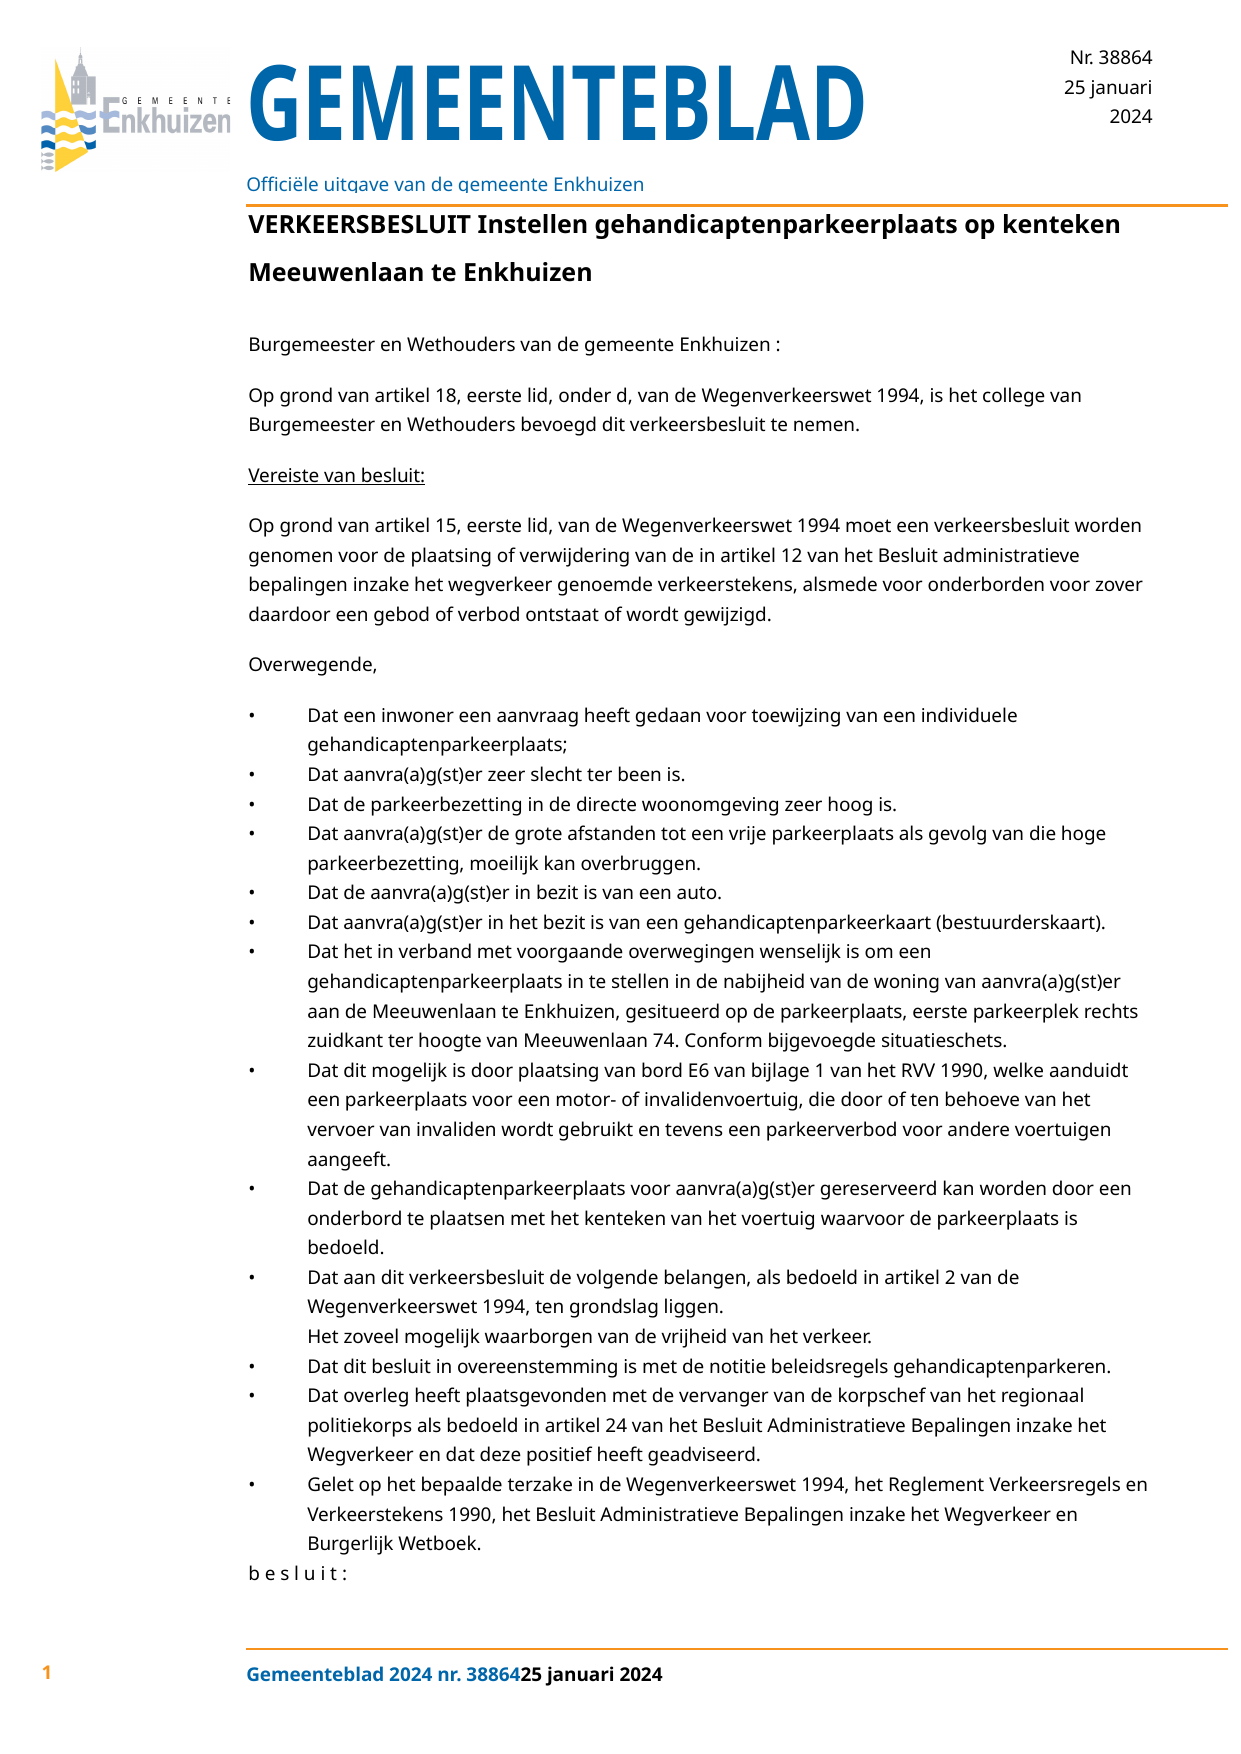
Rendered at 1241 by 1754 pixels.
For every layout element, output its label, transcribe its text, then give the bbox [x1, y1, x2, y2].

list Gelet op het bepaalde terzake in de Wegenverkeerswet 1994, het Reglement Verkeersregels en Verkeerstekens 1990, het Besluit Administratieve Bepalingen inzake het Wegverkeer en Burgerlijk Wetboek. [248, 1471, 1152, 1556]
list Dat aan dit verkeersbesluit de volgende belangen, als bedoeld in artikel 2 van de Wegenverkeerswet 1994, ten grondslag liggen. [248, 1264, 1152, 1319]
text Overwegende, [248, 652, 1152, 677]
picture [41, 47, 231, 172]
text Burgemeester en Wethouders van de gemeente Enkhuizen : [248, 332, 1152, 357]
list Dat een inwoner een aanvraag heeft gedaan voor toewijzing van een individuele gehandicaptenparkeerplaats; [248, 702, 1152, 757]
list Dat overleg heeft plaatsgevonden met de vervanger van de korpschef van het regionaal politiekorps als bedoeld in artikel 24 van het Besluit Administratieve Bepalingen inzake het Wegverkeer en dat deze positief heeft geadviseerd. [248, 1382, 1152, 1467]
text Vereiste van besluit: [248, 462, 1152, 488]
text b e s l u i t : [248, 1560, 1152, 1586]
text Op grond van artikel 18, eerste lid, onder d, van de Wegenverkeerswet 1994, is het college van Burgemeester en Wethouders bevoegd dit verkeersbesluit te nemen. [248, 382, 1152, 437]
list Het zoveel mogelijk waarborgen van de vrijheid van het verkeer. [248, 1323, 1152, 1349]
list Dat de parkeerbezetting in de directe woonomgeving zeer hoog is. [248, 791, 1152, 816]
list Dat aanvra(a)g(st)er de grote afstanden tot een vrije parkeerplaats als gevolg van die hoge parkeerbezetting, moeilijk kan overbruggen. [248, 820, 1152, 876]
list Dat dit besluit in overeenstemming is met de notitie beleidsregels gehandicaptenparkeren. [248, 1353, 1152, 1378]
list Dat dit mogelijk is door plaatsing van bord E6 van bijlage 1 van het RVV 1990, welke aanduidt een parkeerplaats voor een motor- of invalidenvoertuig, die door of ten behoeve van het vervoer van invaliden wordt gebruikt en tevens een parkeerverbod voor andere voertuigen aangeeft. [248, 1057, 1152, 1171]
list Dat aanvra(a)g(st)er in het bezit is van een gehandicaptenparkeerkaart (bestuurderskaart). [248, 909, 1152, 935]
list Dat de aanvra(a)g(st)er in bezit is van een auto. [248, 879, 1152, 905]
text Op grond van artikel 15, eerste lid, van de Wegenverkeerswet 1994 moet een verkeersbesluit worden genomen voor de plaatsing of verwijdering van de in artikel 12 van het Besluit administratieve bepalingen inzake het wegverkeer genoemde verkeerstekens, alsmede voor onderborden voor zover daardoor een gebod of verbod ontstaat of wordt gewijzigd. [248, 512, 1152, 627]
list Dat de gehandicaptenparkeerplaats voor aanvra(a)g(st)er gereserveerd kan worden door een onderbord te plaatsen met het kenteken van het voertuig waarvoor de parkeerplaats is bedoeld. [248, 1175, 1152, 1260]
list Dat het in verband met voorgaande overwegingen wenselijk is om een gehandicaptenparkeerplaats in te stellen in de nabijheid van de woning van aanvra(a)g(st)er aan de Meeuwenlaan te Enkhuizen, gesitueerd op de parkeerplaats, eerste parkeerplek rechts zuidkant ter hoogte van Meeuwenlaan 74. Conform bijgevoegde situatieschets. [248, 939, 1152, 1053]
text VERKEERSBESLUIT Instellen gehandicaptenparkeerplaats op kenteken Meeuwenlaan te Enkhuizen [248, 207, 1152, 288]
list Dat aanvra(a)g(st)er zeer slecht ter been is. [248, 761, 1152, 787]
